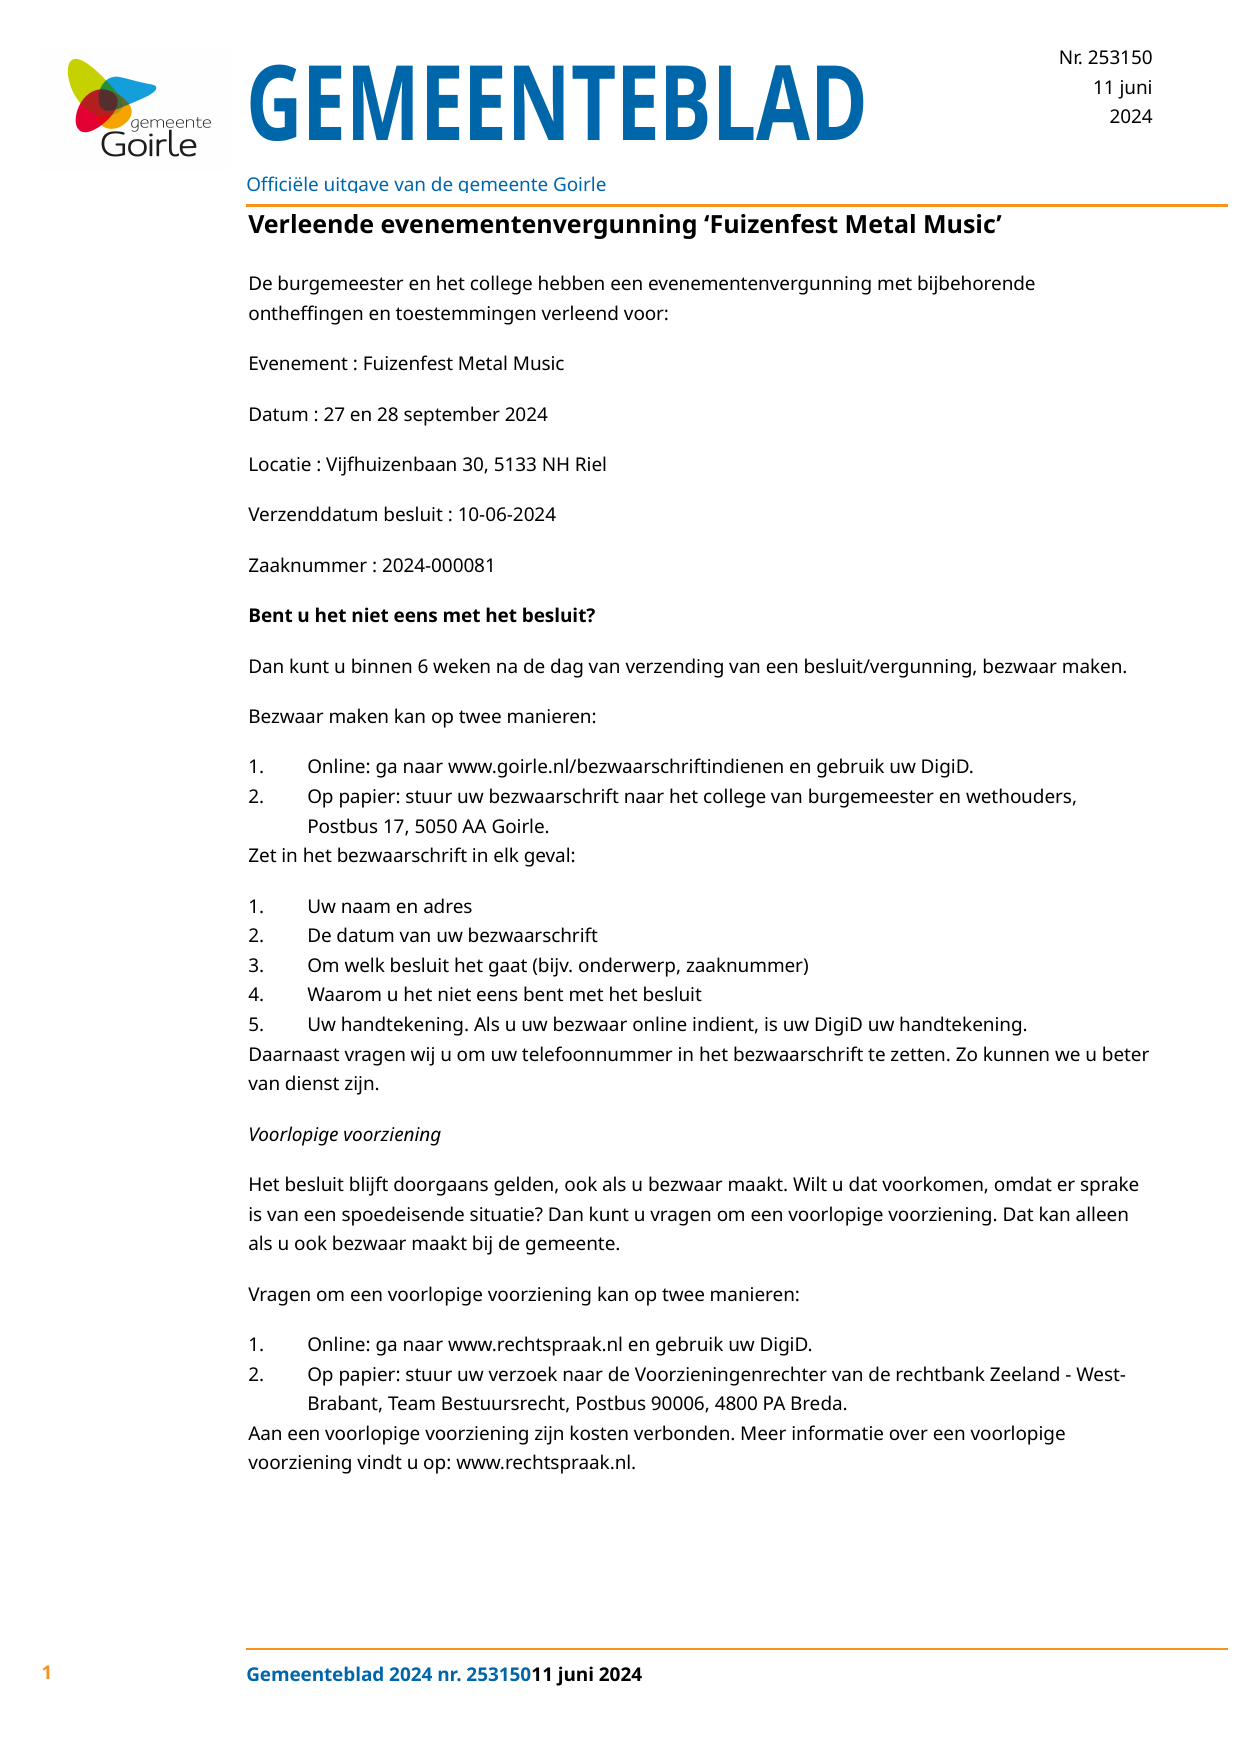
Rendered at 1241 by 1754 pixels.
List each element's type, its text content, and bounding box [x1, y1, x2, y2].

list Waarom u het niet eens bent met het besluit [248, 982, 1152, 1007]
text Het besluit blijft doorgaans gelden, ook als u bezwaar maakt. Wilt u dat voorkomen, omdat er sprake is van een spoedeisende situatie? Dan kunt u vragen om een voorlopige voorziening. Dat kan alleen als u ook bezwaar maakt bij de gemeente. [248, 1171, 1152, 1256]
text Zet in het bezwaarschrift in elk geval: [248, 842, 1152, 868]
list Uw handtekening. Als u uw bezwaar online indient, is uw DigiD uw handtekening. [248, 1011, 1152, 1037]
text Locatie : Vijfhuizenbaan 30, 5133 NH Riel [248, 451, 1152, 477]
list De datum van uw bezwaarschrift [248, 922, 1152, 948]
list Uw naam en adres [248, 893, 1152, 918]
list Online: ga naar www.goirle.nl/bezwaarschriftindienen en gebruik uw DigiD. [248, 754, 1152, 779]
text Voorlopige voorziening [248, 1121, 1152, 1146]
text Datum : 27 en 28 september 2024 [248, 401, 1152, 426]
list Op papier: stuur uw verzoek naar de Voorzieningenrechter van de rechtbank Zeeland - West-Brabant, Team Bestuursrecht, Postbus 90006, 4800 PA Breda. [248, 1361, 1152, 1416]
text Bezwaar maken kan op twee manieren: [248, 703, 1152, 729]
text Daarnaast vragen wij u om uw telefoonnummer in het bezwaarschrift te zetten. Zo kunnen we u beter van dienst zijn. [248, 1041, 1152, 1096]
picture [41, 47, 231, 172]
list Om welk besluit het gaat (bijv. onderwerp, zaaknummer) [248, 952, 1152, 978]
text Vragen om een voorlopige voorziening kan op twee manieren: [248, 1281, 1152, 1306]
text Aan een voorlopige voorziening zijn kosten verbonden. Meer informatie over een voorlopige voorziening vindt u op: www.rechtspraak.nl. [248, 1420, 1152, 1475]
text Evenement : Fuizenfest Metal Music [248, 350, 1152, 376]
text Dan kunt u binnen 6 weken na de dag van verzending van een besluit/vergunning, bezwaar maken. [248, 653, 1152, 678]
list Online: ga naar www.rechtspraak.nl en gebruik uw DigiD. [248, 1331, 1152, 1357]
text De burgemeester en het college hebben een evenementenvergunning met bijbehorende ontheffingen en toestemmingen verleend voor: [248, 270, 1152, 326]
text Bent u het niet eens met het besluit? [248, 602, 1152, 628]
list Op papier: stuur uw bezwaarschrift naar het college van burgemeester en wethouders, Postbus 17, 5050 AA Goirle. [248, 783, 1152, 838]
text Verzenddatum besluit : 10-06-2024 [248, 502, 1152, 527]
text Zaaknummer : 2024-000081 [248, 552, 1152, 578]
text Verleende evenementenvergunning ‘Fuizenfest Metal Music’ [248, 207, 1152, 241]
